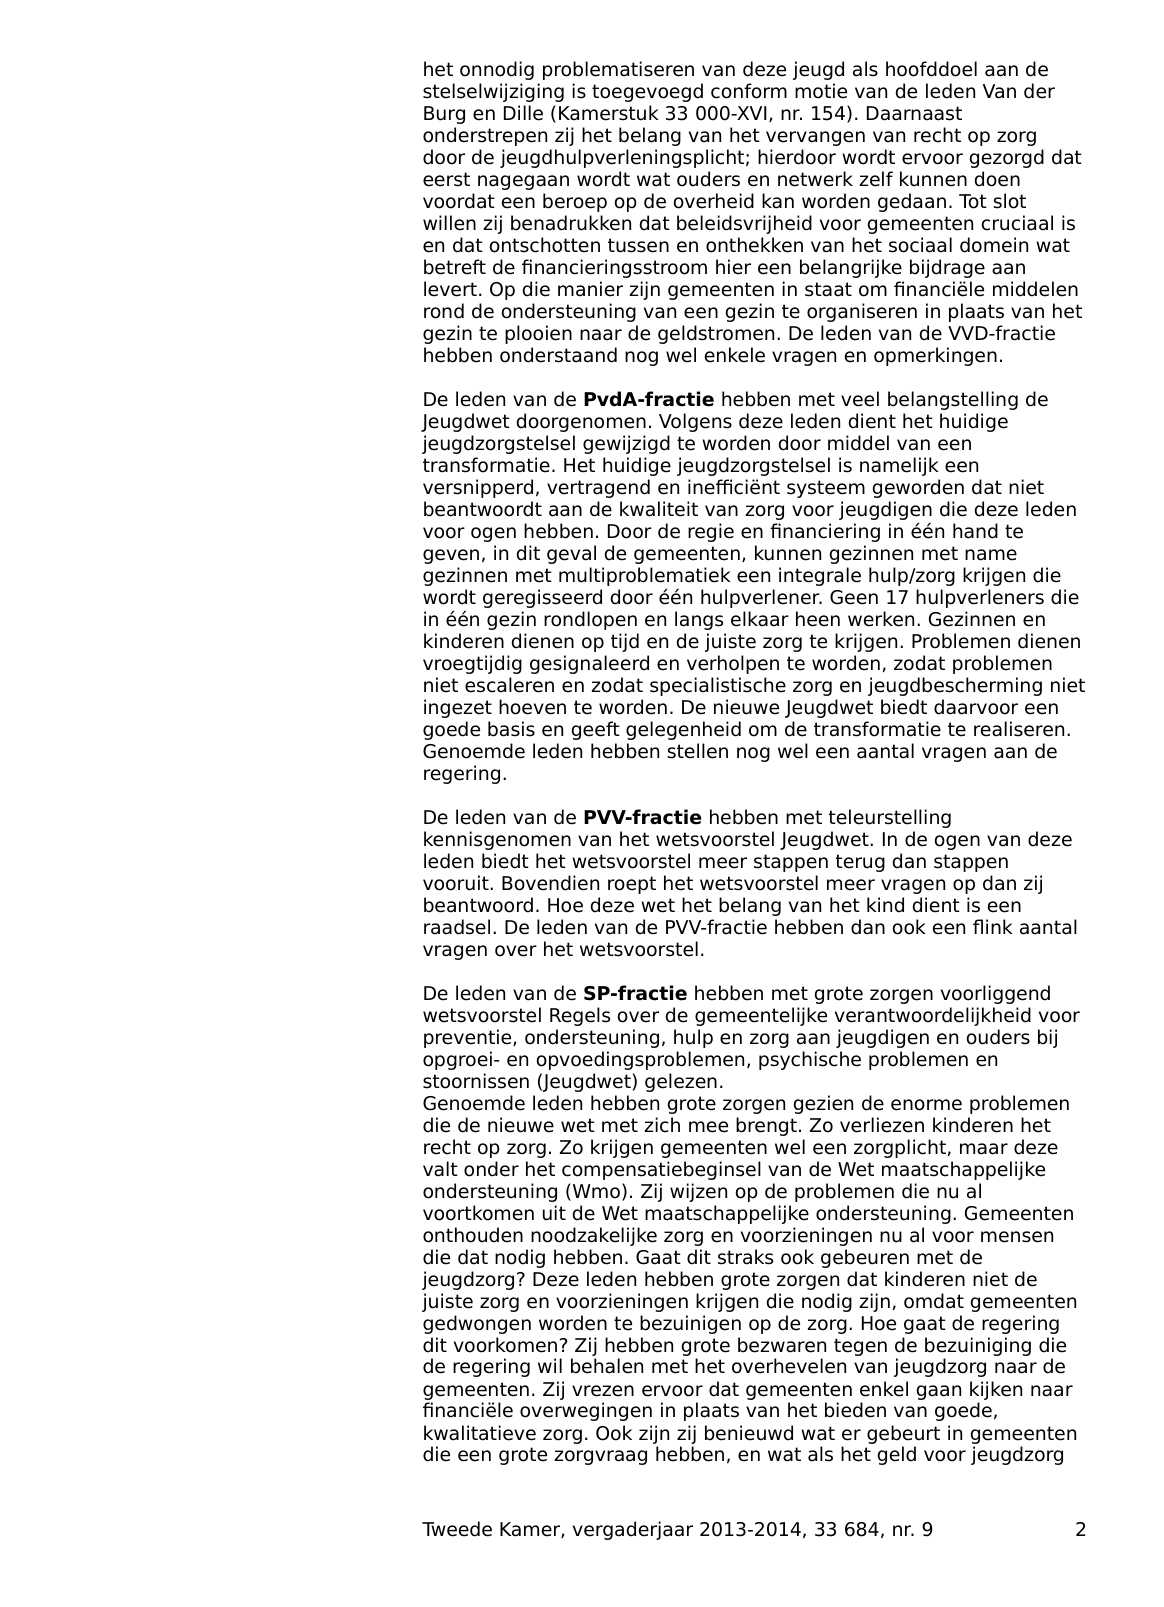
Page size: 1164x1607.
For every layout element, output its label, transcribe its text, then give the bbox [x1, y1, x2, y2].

text het onnodig problematiseren van deze jeugd als hoofddoel aan de stelselwijziging is toegevoegd conform motie van de leden Van der Burg en Dille (Kamerstuk 33 000-XVI, nr. 154). Daarnaast onderstrepen zij het belang van het vervangen van recht op zorg door de jeugdhulpverleningsplicht; hierdoor wordt ervoor gezorgd dat eerst nagegaan wordt wat ouders en netwerk zelf kunnen doen voordat een beroep op de overheid kan worden gedaan. Tot slot willen zij benadrukken dat beleidsvrijheid voor gemeenten cruciaal is en dat ontschotten tussen en onthekken van het sociaal domein wat betreft de financieringsstroom hier een belangrijke bijdrage aan levert. Op die manier zijn gemeenten in staat om financiële middelen rond de ondersteuning van een gezin te organiseren in plaats van het gezin te plooien naar de geldstromen. De leden van de VVD-fractie hebben onderstaand nog wel enkele vragen en opmerkingen. [422, 59, 1087, 367]
text De leden van de PvdA-fractie hebben met veel belangstelling de Jeugdwet doorgenomen. Volgens deze leden dient het huidige jeugdzorgstelsel gewijzigd te worden door middel van een transformatie. Het huidige jeugdzorgstelsel is namelijk een versnipperd, vertragend en inefficiënt systeem geworden dat niet beantwoordt aan de kwaliteit van zorg voor jeugdigen die deze leden voor ogen hebben. Door de regie en financiering in één hand te geven, in dit geval de gemeenten, kunnen gezinnen met name gezinnen met multiproblematiek een integrale hulp/zorg krijgen die wordt geregisseerd door één hulpverlener. Geen 17 hulpverleners die in één gezin rondlopen en langs elkaar heen werken. Gezinnen en kinderen dienen op tijd en de juiste zorg te krijgen. Problemen dienen vroegtijdig gesignaleerd en verholpen te worden, zodat problemen niet escaleren en zodat specialistische zorg en jeugdbescherming niet ingezet hoeven te worden. De nieuwe Jeugdwet biedt daarvoor een goede basis en geeft gelegenheid om de transformatie te realiseren. Genoemde leden hebben stellen nog wel een aantal vragen aan de regering. [422, 389, 1087, 784]
text De leden van de SP-fractie hebben met grote zorgen voorliggend wetsvoorstel Regels over de gemeentelijke verantwoordelijkheid voor preventie, ondersteuning, hulp en zorg aan jeugdigen en ouders bij opgroei- en opvoedingsproblemen, psychische problemen en stoornissen (Jeugdwet) gelezen. [422, 983, 1087, 1093]
text De leden van de PVV-fractie hebben met teleurstelling kennisgenomen van het wetsvoorstel Jeugdwet. In de ogen van deze leden biedt het wetsvoorstel meer stappen terug dan stappen vooruit. Bovendien roept het wetsvoorstel meer vragen op dan zij beantwoord. Hoe deze wet het belang van het kind dient is een raadsel. De leden van de PVV-fractie hebben dan ook een flink aantal vragen over het wetsvoorstel. [422, 807, 1087, 961]
text Genoemde leden hebben grote zorgen gezien de enorme problemen die de nieuwe wet met zich mee brengt. Zo verliezen kinderen het recht op zorg. Zo krijgen gemeenten wel een zorgplicht, maar deze valt onder het compensatiebeginsel van de Wet maatschappelijke ondersteuning (Wmo). Zij wijzen op de problemen die nu al voortkomen uit de Wet maatschappelijke ondersteuning. Gemeenten onthouden noodzakelijke zorg en voorzieningen nu al voor mensen die dat nodig hebben. Gaat dit straks ook gebeuren met de jeugdzorg? Deze leden hebben grote zorgen dat kinderen niet de juiste zorg en voorzieningen krijgen die nodig zijn, omdat gemeenten gedwongen worden te bezuinigen op de zorg. Hoe gaat de regering dit voorkomen? Zij hebben grote bezwaren tegen de bezuiniging die de regering wil behalen met het overhevelen van jeugdzorg naar de gemeenten. Zij vrezen ervoor dat gemeenten enkel gaan kijken naar financiële overwegingen in plaats van het bieden van goede, kwalitatieve zorg. Ook zijn zij benieuwd wat er gebeurt in gemeenten die een grote zorgvraag hebben, en wat als het geld voor jeugdzorg [422, 1093, 1087, 1466]
